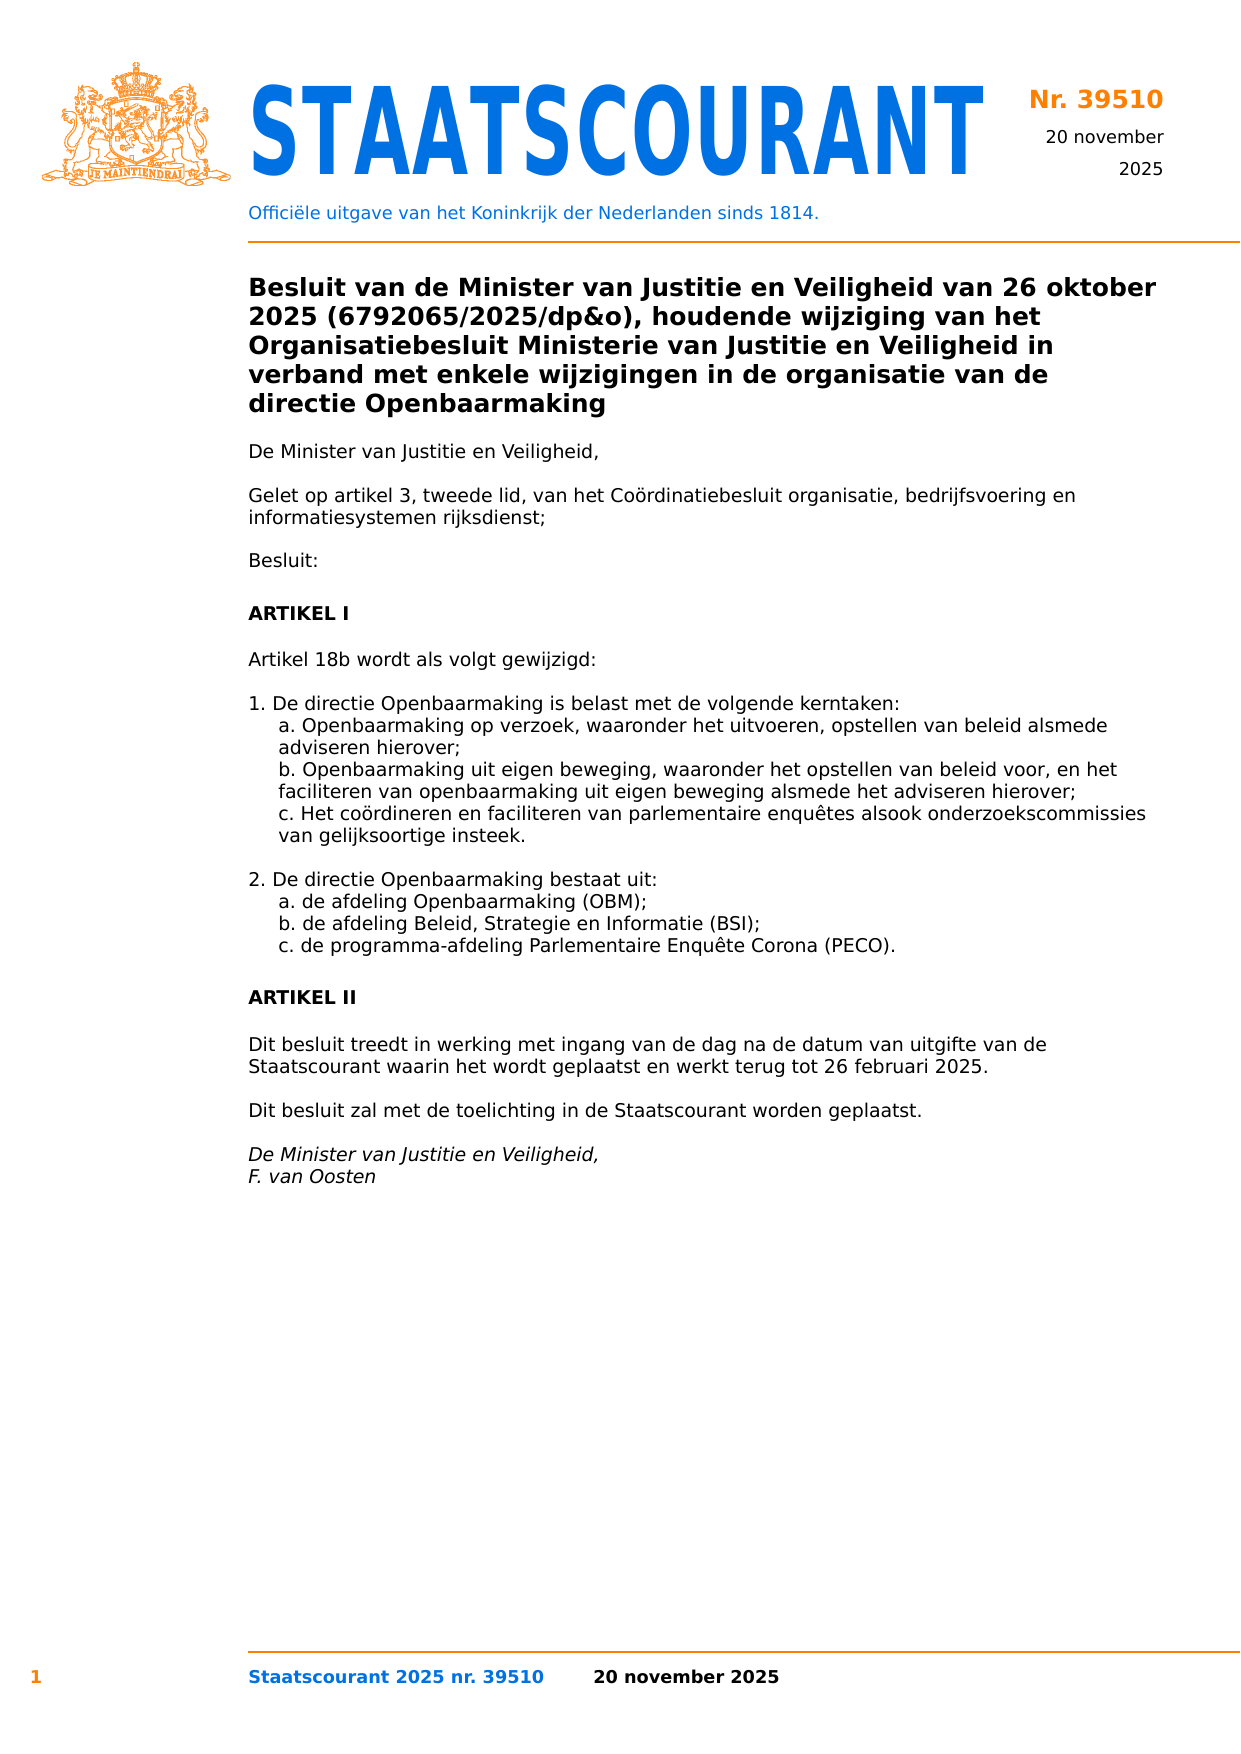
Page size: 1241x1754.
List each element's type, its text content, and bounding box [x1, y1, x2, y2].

text De Minister van Justitie en Veiligheid, [248, 441, 1163, 463]
text 2. De directie Openbaarmaking bestaat uit: [248, 869, 1163, 891]
table_cell 2025 [998, 153, 1240, 203]
text 1. De directie Openbaarmaking is belast met de volgende kerntaken: [248, 693, 1163, 715]
text Dit besluit treedt in werking met ingang van de dag na de datum van uitgifte van de [248, 1034, 1163, 1056]
text b. de afdeling Beleid, Strategie en Informatie (BSI); [278, 913, 1163, 935]
text Dit besluit zal met de toelichting in de Staatscourant worden geplaatst. [248, 1100, 1163, 1122]
text a. Openbaarmaking op verzoek, waaronder het uitvoeren, opstellen van beleid alsmede adviseren hierover; [278, 715, 1163, 759]
subtitle ARTIKEL I [248, 602, 1163, 624]
table_header [25, 62, 248, 241]
table_cell Officiële uitgave van het Koninkrijk der Nederlanden sinds 1814. [248, 203, 1240, 241]
text Besluit: [248, 550, 1163, 572]
text Artikel 18b wordt als volgt gewijzigd: [248, 649, 1163, 671]
subtitle Besluit van de Minister van Justitie en Veiligheid van 26 oktober 2025 (6792065/2025/dp&o), houdende wijziging van het Organisatiebesluit Ministerie van Justitie en Veiligheid in verband met enkele wijzigingen in de organisatie van de directie Openbaarmaking [248, 273, 1163, 419]
picture [41, 62, 231, 186]
text a. de afdeling Openbaarmaking (OBM); [278, 891, 1163, 913]
subtitle ARTIKEL II [248, 987, 1163, 1009]
text b. Openbaarmaking uit eigen beweging, waaronder het opstellen van beleid voor, en het faciliteren van openbaarmaking uit eigen beweging alsmede het adviseren hierover; [278, 759, 1163, 803]
text Gelet op artikel 3, tweede lid, van het Coördinatiebesluit organisatie, bedrijfsvoering en informatiesystemen rijksdienst; [248, 484, 1163, 528]
table_header STAATSCOURANT [248, 62, 998, 203]
text De Minister van Justitie en Veiligheid, F. van Oosten [248, 1143, 1163, 1187]
table_cell 20 november [998, 121, 1240, 153]
text Staatscourant waarin het wordt geplaatst en werkt terug tot 26 februari 2025. [248, 1056, 1163, 1078]
text c. Het coördineren en faciliteren van parlementaire enquêtes alsook onderzoekscommissies van gelijksoortige insteek. [278, 803, 1163, 847]
table_header Nr. 39510 [998, 62, 1240, 121]
text c. de programma-afdeling Parlementaire Enquête Corona (PECO). [278, 935, 1163, 957]
